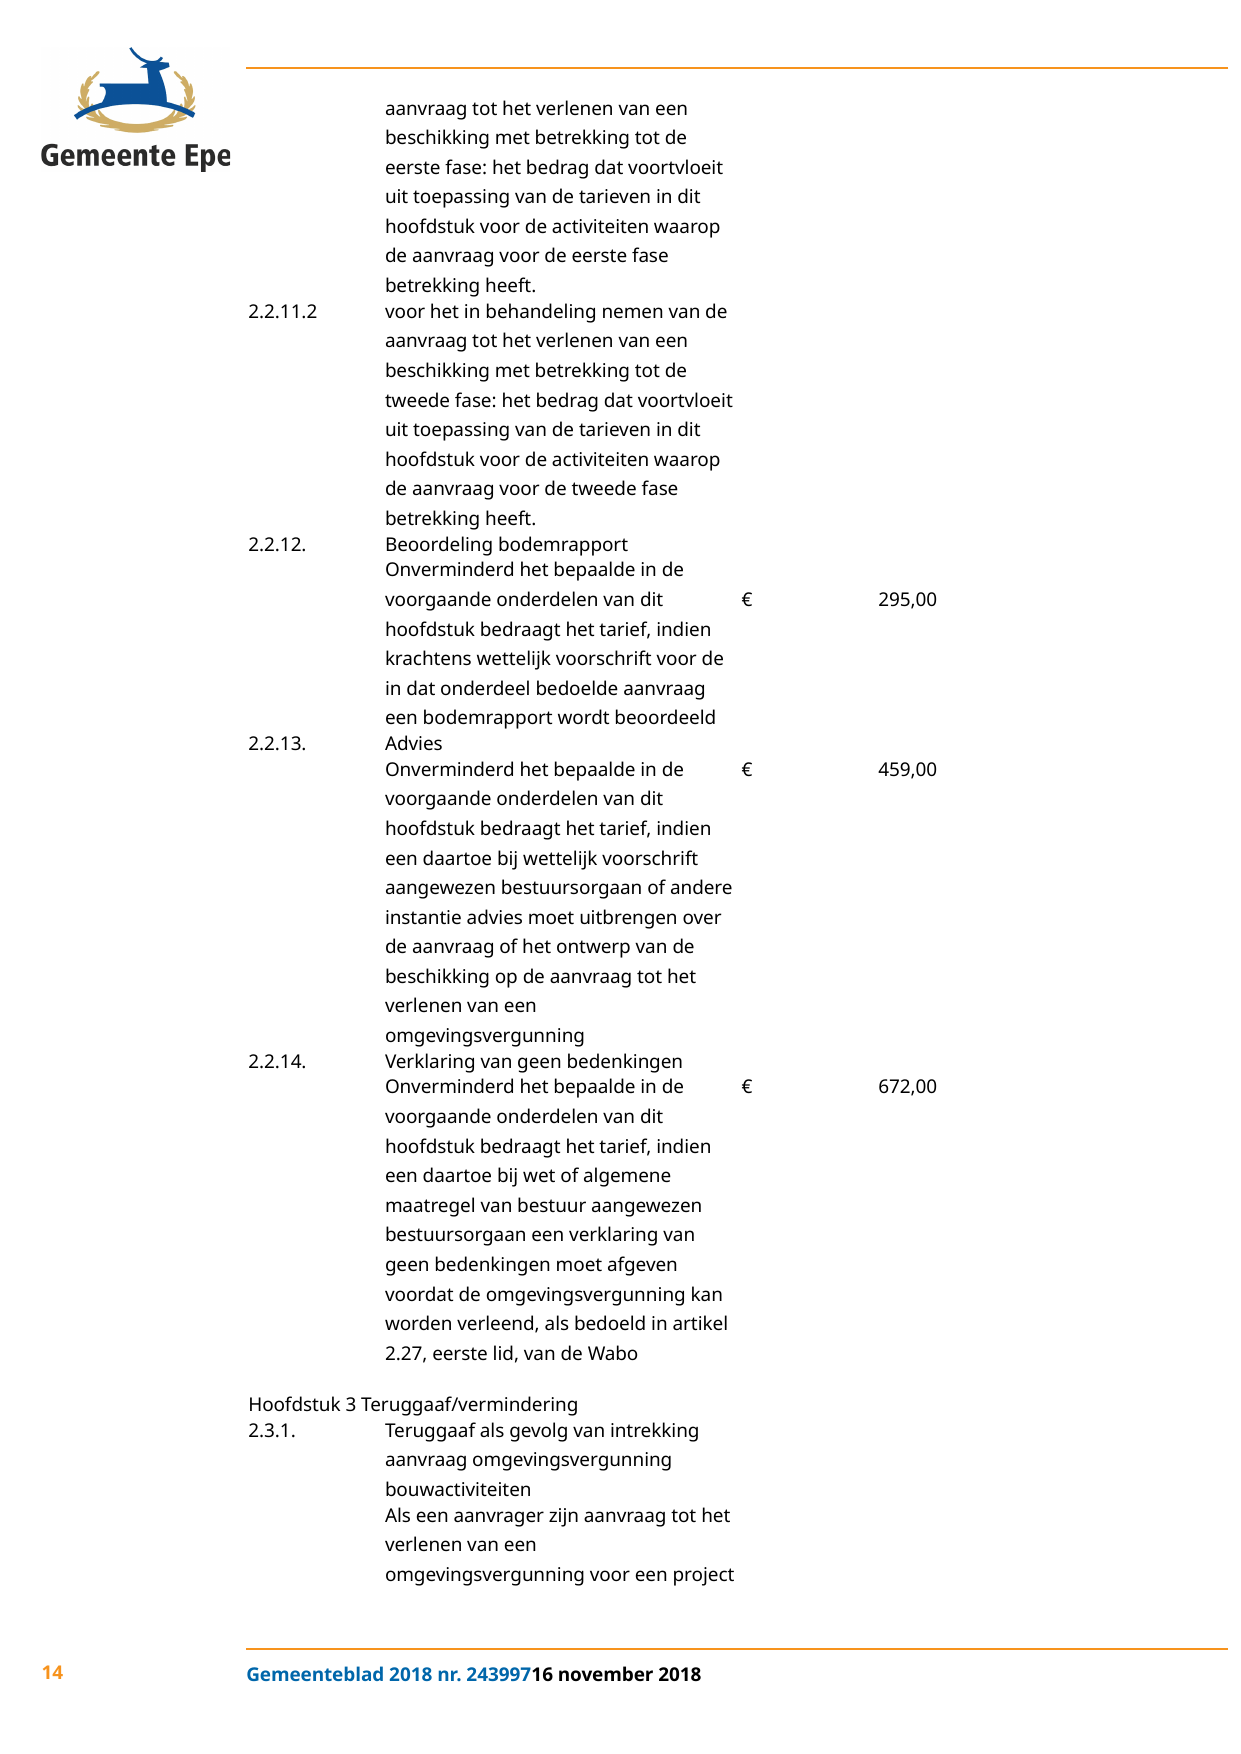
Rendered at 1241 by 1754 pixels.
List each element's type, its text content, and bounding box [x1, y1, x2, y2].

table_cell [741, 1048, 878, 1074]
table_cell [248, 1502, 385, 1587]
table_cell [878, 730, 1015, 756]
table_cell Teruggaaf als gevolg van intrekking aanvraag omgevingsvergunning bouwactiviteiten [385, 1417, 741, 1502]
table_cell [248, 1074, 385, 1366]
table_cell voor het in behandeling nemen van de aanvraag tot het verlenen van een beschikking met betrekking tot de tweede fase: het bedrag dat voortvloeit uit toepassing van de tarieven in dit hoofdstuk voor de activiteiten waarop de aanvraag voor de tweede fase betrekking heeft. [385, 298, 741, 531]
table_cell € [741, 557, 878, 730]
table_cell Onverminderd het bepaalde in de voorgaande onderdelen van dit hoofdstuk bedraagt het tarief, indien een daartoe bij wet of algemene maatregel van bestuur aangewezen bestuursorgaan een verklaring van geen bedenkingen moet afgeven voordat de omgevingsvergunning kan worden verleend, als bedoeld in artikel 2.27, eerste lid, van de Wabo [385, 1074, 741, 1366]
table_cell [248, 756, 385, 1048]
table_cell [741, 1417, 878, 1502]
table_cell Onverminderd het bepaalde in de voorgaande onderdelen van dit hoofdstuk bedraagt het tarief, indien een daartoe bij wettelijk voorschrift aangewezen bestuursorgaan of andere instantie advies moet uitbrengen over de aanvraag of het ontwerp van de beschikking op de aanvraag tot het verlenen van een omgevingsvergunning [385, 756, 741, 1048]
table_cell Onverminderd het bepaalde in de voorgaande onderdelen van dit hoofdstuk bedraagt het tarief, indien krachtens wettelijk voorschrift voor de in dat onderdeel bedoelde aanvraag een bodemrapport wordt beoordeeld [385, 557, 741, 730]
table_cell aanvraag tot het verlenen van een beschikking met betrekking tot de eerste fase: het bedrag dat voortvloeit uit toepassing van de tarieven in dit hoofdstuk voor de activiteiten waarop de aanvraag voor de eerste fase betrekking heeft. [385, 95, 741, 298]
table_cell [741, 95, 878, 298]
table_cell [878, 1417, 1015, 1502]
table_cell [741, 1502, 878, 1587]
table_cell € [741, 756, 878, 1048]
table_cell 672,00 [878, 1074, 1015, 1366]
table_cell 2.2.13. [248, 730, 385, 756]
table_cell [248, 95, 385, 298]
table_cell [878, 1502, 1015, 1587]
table_cell 2.2.12. [248, 531, 385, 557]
table_cell Verklaring van geen bedenkingen [385, 1048, 741, 1074]
table_cell [385, 1366, 741, 1391]
table_cell [878, 1366, 1015, 1391]
table_cell [741, 298, 878, 531]
table_cell Als een aanvrager zijn aanvraag tot het verlenen van een omgevingsvergunning voor een project [385, 1502, 741, 1587]
table_cell [741, 1366, 878, 1391]
table_cell 2.3.1. [248, 1417, 385, 1502]
table_cell 459,00 [878, 756, 1015, 1048]
table_cell Hoofdstuk 3 Teruggaaf/vermindering [248, 1391, 1015, 1417]
table_cell € [741, 1074, 878, 1366]
table_cell 295,00 [878, 557, 1015, 730]
table_cell [878, 95, 1015, 298]
table_cell Beoordeling bodemrapport [385, 531, 741, 557]
table_cell [741, 730, 878, 756]
table_cell [741, 531, 878, 557]
table_cell 2.2.11.2 [248, 298, 385, 531]
picture [41, 47, 231, 172]
table_cell 2.2.14. [248, 1048, 385, 1074]
table_cell Advies [385, 730, 741, 756]
table_cell [878, 1048, 1015, 1074]
table_cell [248, 557, 385, 730]
table_cell [248, 1366, 385, 1391]
table_cell [878, 531, 1015, 557]
table_cell [878, 298, 1015, 531]
